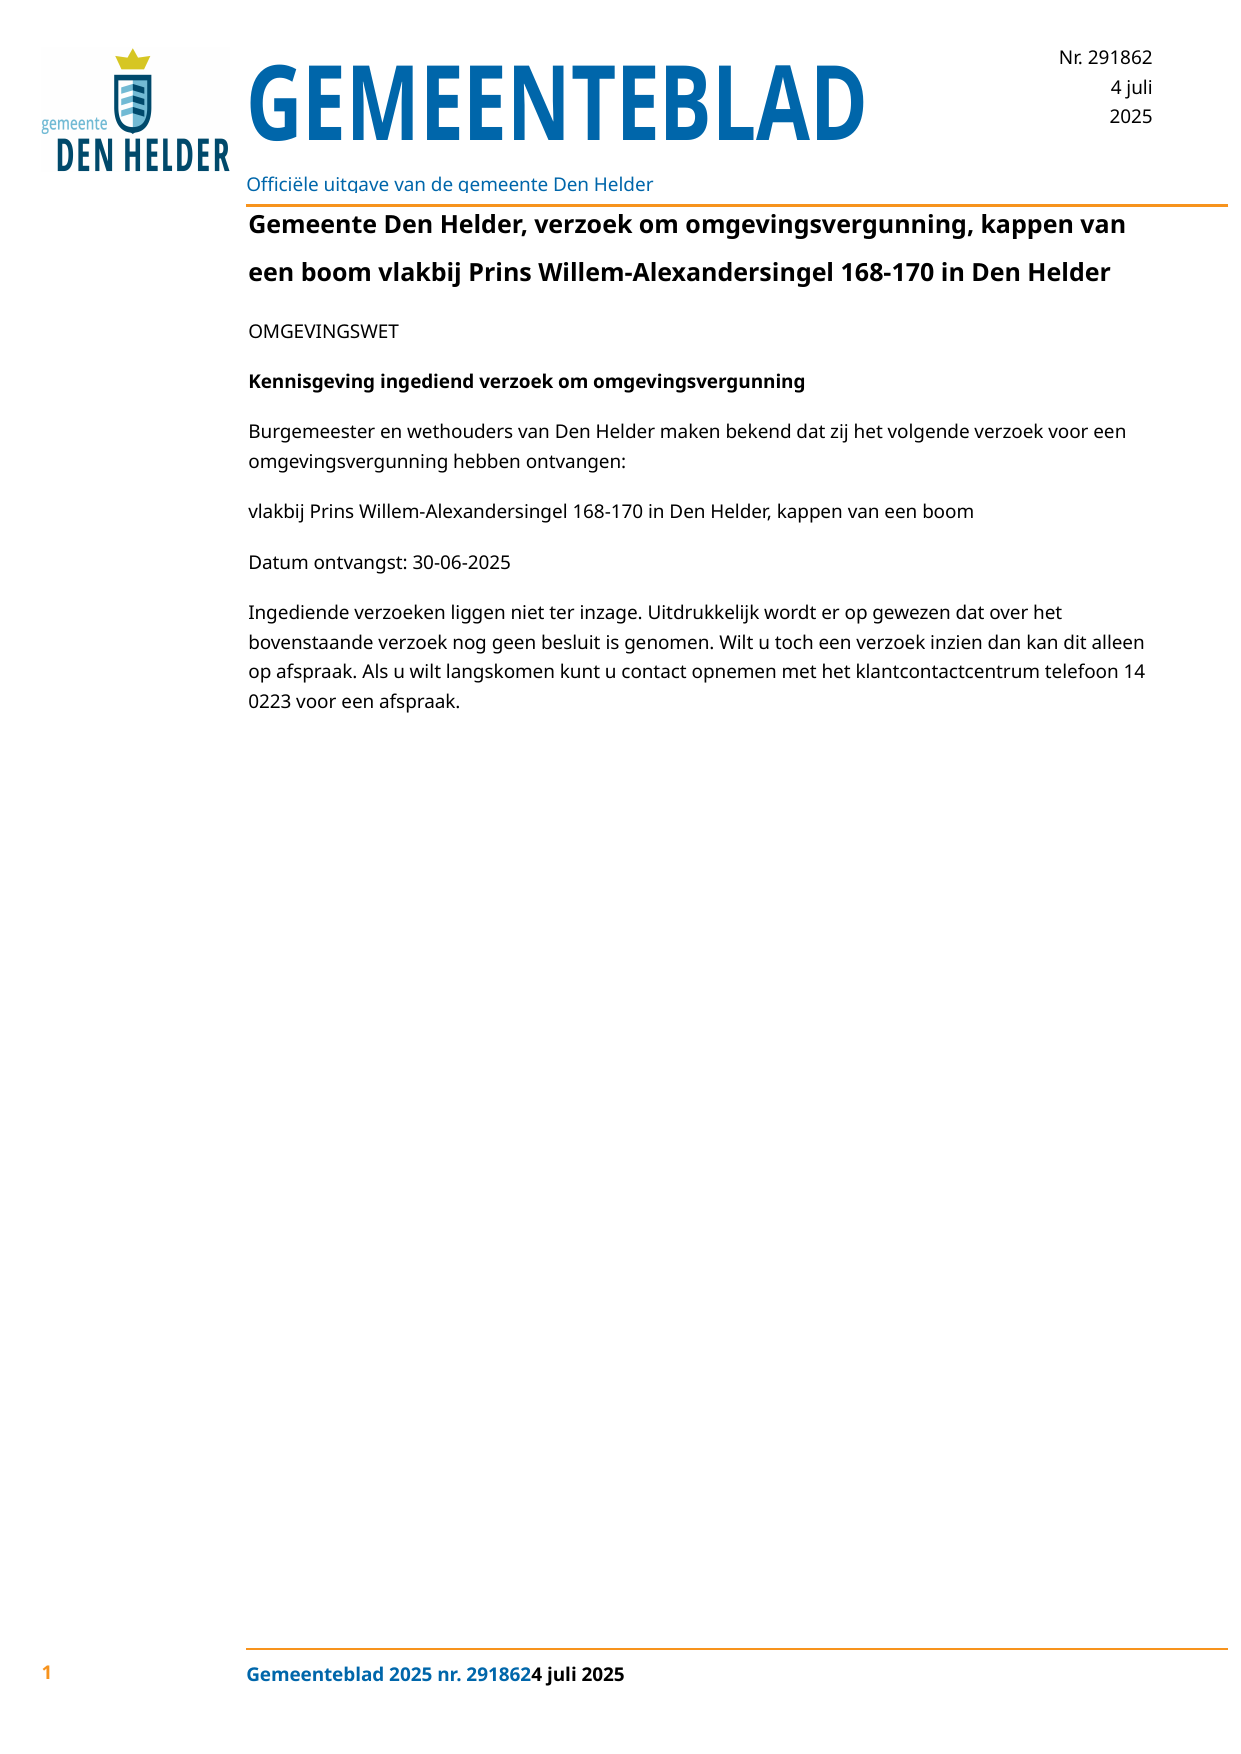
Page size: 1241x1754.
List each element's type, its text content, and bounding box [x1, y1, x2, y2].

text vlakbij Prins Willem-Alexandersingel 168-170 in Den Helder, kappen van een boom [248, 499, 1152, 524]
text Datum ontvangst: 30-06-2025 [248, 549, 1152, 575]
picture [182, 144, 187, 165]
picture [220, 160, 224, 172]
text OMGEVINGSWET [248, 318, 1152, 344]
text Ingediende verzoeken liggen niet ter inzage. Uitdrukkelijk wordt er op gewezen dat over het bovenstaande verzoek nog geen besluit is genomen. Wilt u toch een verzoek inzien dan kan dit alleen op afspraak. Als u wilt langskomen kunt u contact opnemen met het klantcontactcentrum telefoon 14 0223 voor een afspraak. [248, 599, 1152, 714]
text Gemeente Den Helder, verzoek om omgevingsvergunning, kappen van een boom vlakbij Prins Willem-Alexandersingel 168-170 in Den Helder [248, 207, 1152, 288]
picture [41, 47, 231, 172]
text Burgemeester en wethouders van Den Helder maken bekend dat zij het volgende verzoek voor een omgevingsvergunning hebben ontvangen: [248, 419, 1152, 474]
text Kennisgeving ingediend verzoek om omgevingsvergunning [248, 368, 1152, 394]
picture [100, 154, 106, 172]
picture [63, 144, 68, 165]
picture [130, 157, 135, 172]
